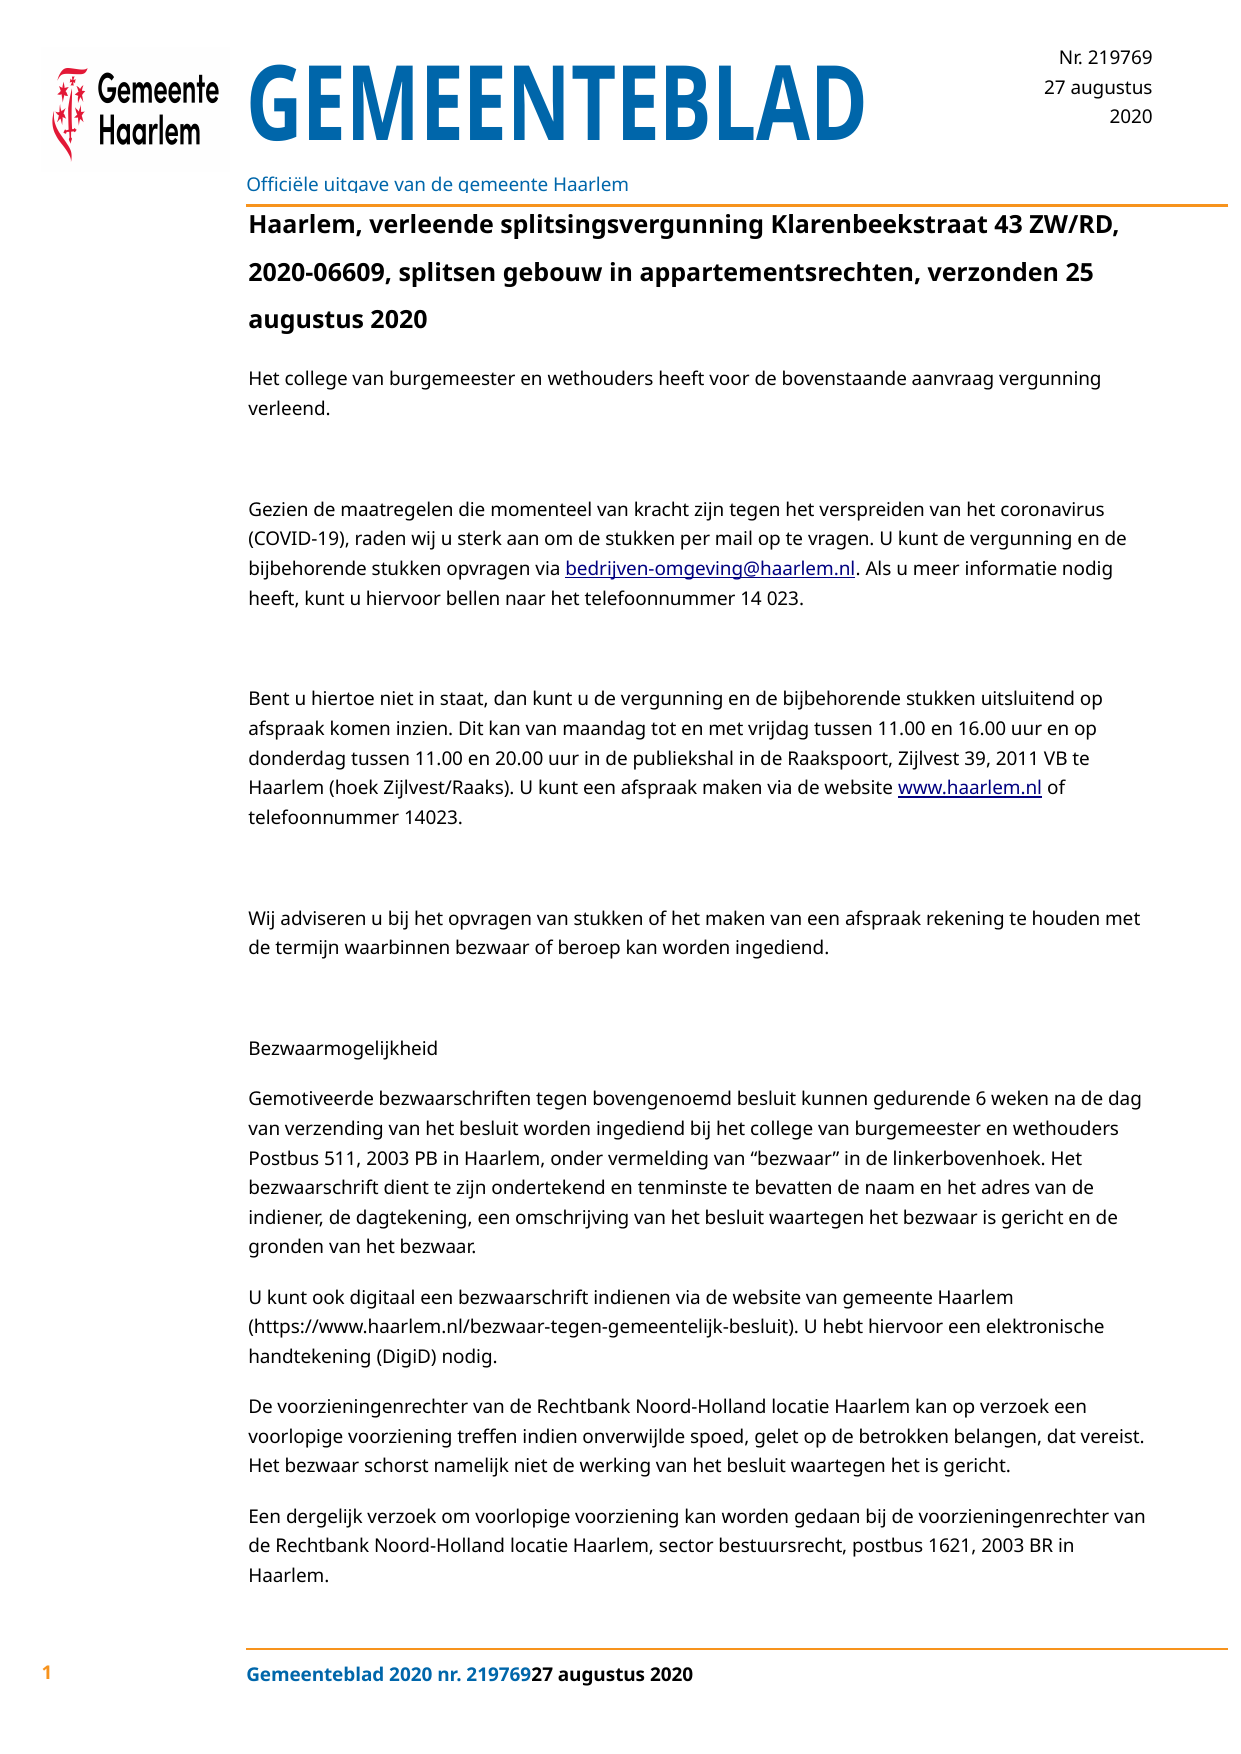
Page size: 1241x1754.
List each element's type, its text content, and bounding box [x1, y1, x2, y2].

text U kunt ook digitaal een bezwaarschrift indienen via de website van gemeente Haarlem (https://www.haarlem.nl/bezwaar-tegen-gemeentelijk-besluit). U hebt hiervoor een elektronische handtekening (DigiD) nodig. [248, 1284, 1152, 1369]
picture [41, 47, 231, 172]
text Gemotiveerde bezwaarschriften tegen bovengenoemd besluit kunnen gedurende 6 weken na de dag van verzending van het besluit worden ingediend bij het college van burgemeester en wethouders Postbus 511, 2003 PB in Haarlem, onder vermelding van “bezwaar” in de linkerbovenhoek. Het bezwaarschrift dient te zijn ondertekend en tenminste te bevatten de naam en het adres van de indiener, de dagtekening, een omschrijving van het besluit waartegen het bezwaar is gericht en de gronden van het bezwaar. [248, 1086, 1152, 1259]
text Haarlem, verleende splitsingsvergunning Klarenbeekstraat 43 ZW/RD, 2020-06609, splitsen gebouw in appartementsrechten, verzonden 25 augustus 2020 [248, 207, 1152, 336]
text Bent u hiertoe niet in staat, dan kunt u de vergunning en de bijbehorende stukken uitsluitend op afspraak komen inzien. Dit kan van maandag tot en met vrijdag tussen 11.00 en 16.00 uur en op donderdag tussen 11.00 en 20.00 uur in de publiekshal in de Raakspoort, Zijlvest 39, 2011 VB te Haarlem (hoek Zijlvest/Raaks). U kunt een afspraak maken via de website www.haarlem.nl of telefoonnummer 14023. [248, 686, 1152, 829]
text Gezien de maatregelen die momenteel van kracht zijn tegen het verspreiden van het coronavirus (COVID-19), raden wij u sterk aan om de stukken per mail op te vragen. U kunt de vergunning en de bijbehorende stukken opvragen via bedrijven-omgeving@haarlem.nl. Als u meer informatie nodig heeft, kunt u hiervoor bellen naar het telefoonnummer 14 023. [248, 496, 1152, 610]
text Een dergelijk verzoek om voorlopige voorziening kan worden gedaan bij de voorzieningenrechter van de Rechtbank Noord-Holland locatie Haarlem, sector bestuursrecht, postbus 1621, 2003 BR in Haarlem. [248, 1503, 1152, 1588]
text Bezwaarmogelijkheid [248, 1035, 1152, 1061]
text Wij adviseren u bij het opvragen van stukken of het maken van een afspraak rekening te houden met de termijn waarbinnen bezwaar of beroep kan worden ingediend. [248, 905, 1152, 960]
text Het college van burgemeester en wethouders heeft voor de bovenstaande aanvraag vergunning verleend. [248, 366, 1152, 421]
text De voorzieningenrechter van de Rechtbank Noord-Holland locatie Haarlem kan op verzoek een voorlopige voorziening treffen indien onverwijlde spoed, gelet op de betrokken belangen, dat vereist. Het bezwaar schorst namelijk niet de werking van het besluit waartegen het is gericht. [248, 1393, 1152, 1478]
